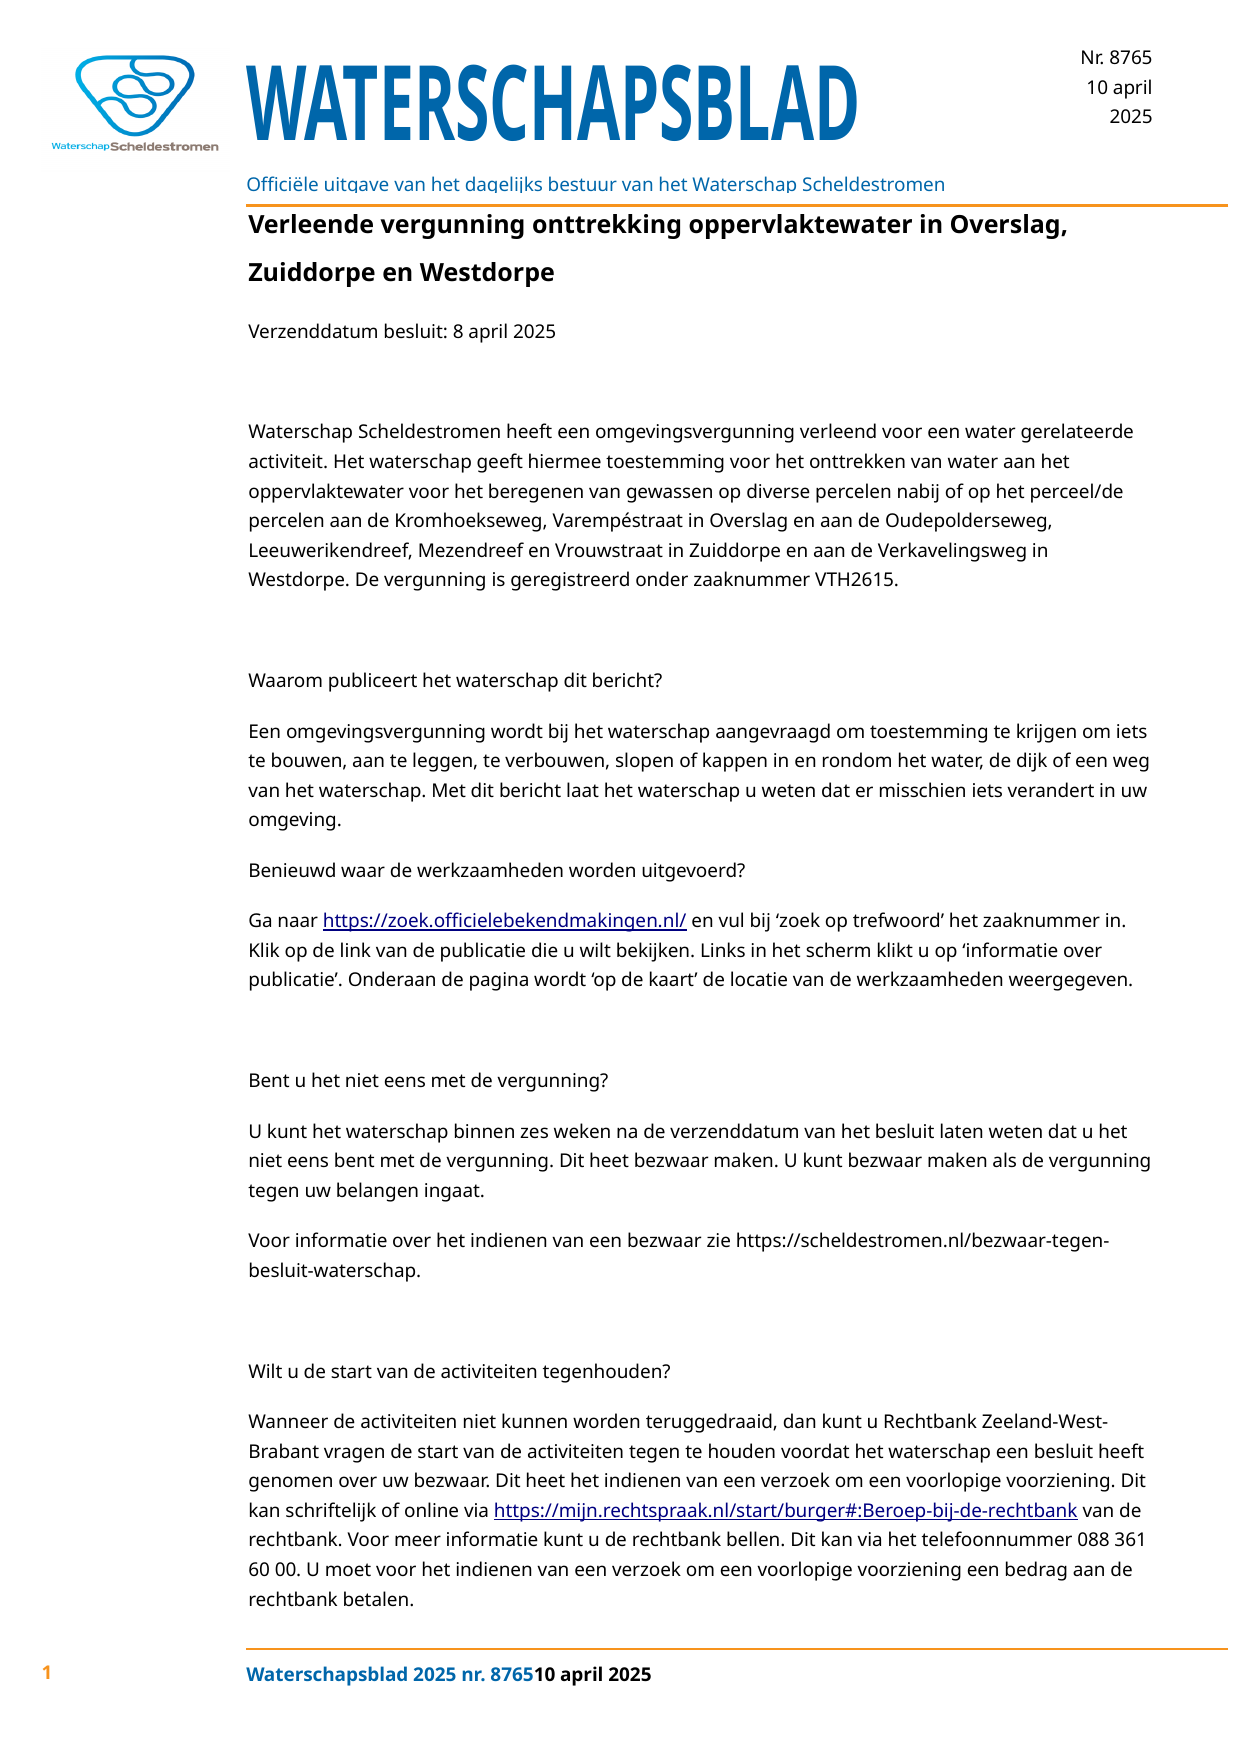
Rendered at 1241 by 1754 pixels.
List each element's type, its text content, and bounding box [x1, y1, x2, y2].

text Verzenddatum besluit: 8 april 2025 [248, 318, 1152, 344]
text Verleende vergunning onttrekking oppervlaktewater in Overslag, Zuiddorpe en Westdorpe [248, 207, 1152, 288]
text Ga naar https://zoek.officielebekendmakingen.nl/ en vul bij ‘zoek op trefwoord’ het zaaknummer in. Klik op de link van de publicatie die u wilt bekijken. Links in het scherm klikt u op ‘informatie over publicatie’. Onderaan de pagina wordt ‘op de kaart’ de locatie van de werkzaamheden weergegeven. [248, 907, 1152, 992]
text Waterschap Scheldestromen heeft een omgevingsvergunning verleend voor een water gerelateerde activiteit. Het waterschap geeft hiermee toestemming voor het onttrekken van water aan het oppervlaktewater voor het beregenen van gewassen op diverse percelen nabij of op het perceel/de percelen aan de Kromhoekseweg, Varempéstraat in Overslag en aan de Oudepolderseweg, Leeuwerikendreef, Mezendreef en Vrouwstraat in Zuiddorpe en aan de Verkavelingsweg in Westdorpe. De vergunning is geregistreerd onder zaaknummer VTH2615. [248, 419, 1152, 592]
text Wanneer de activiteiten niet kunnen worden teruggedraaid, dan kunt u Rechtbank Zeeland-West-Brabant vragen de start van de activiteiten tegen te houden voordat het waterschap een besluit heeft genomen over uw bezwaar. Dit heet het indienen van een verzoek om een voorlopige voorziening. Dit kan schriftelijk of online via https://mijn.rechtspraak.nl/start/burger#:Beroep-bij-de-rechtbank van de rechtbank. Voor meer informatie kunt u de rechtbank bellen. Dit kan via het telefoonnummer 088 361 60 00. U moet voor het indienen van een verzoek om een voorlopige voorziening een bedrag aan de rechtbank betalen. [248, 1408, 1152, 1612]
text Benieuwd waar de werkzaamheden worden uitgevoerd? [248, 857, 1152, 883]
picture [41, 47, 231, 172]
text Bent u het niet eens met de vergunning? [248, 1067, 1152, 1093]
text Waarom publiceert het waterschap dit bericht? [248, 667, 1152, 693]
text Wilt u de start van de activiteiten tegenhouden? [248, 1358, 1152, 1384]
text Een omgevingsvergunning wordt bij het waterschap aangevraagd om toestemming te krijgen om iets te bouwen, aan te leggen, te verbouwen, slopen of kappen in en rondom het water, de dijk of een weg van het waterschap. Met dit bericht laat het waterschap u weten dat er misschien iets verandert in uw omgeving. [248, 718, 1152, 832]
text Voor informatie over het indienen van een bezwaar zie https://scheldestromen.nl/bezwaar-tegen-besluit-waterschap. [248, 1227, 1152, 1283]
text U kunt het waterschap binnen zes weken na de verzenddatum van het besluit laten weten dat u het niet eens bent met de vergunning. Dit heet bezwaar maken. U kunt bezwaar maken als de vergunning tegen uw belangen ingaat. [248, 1118, 1152, 1203]
